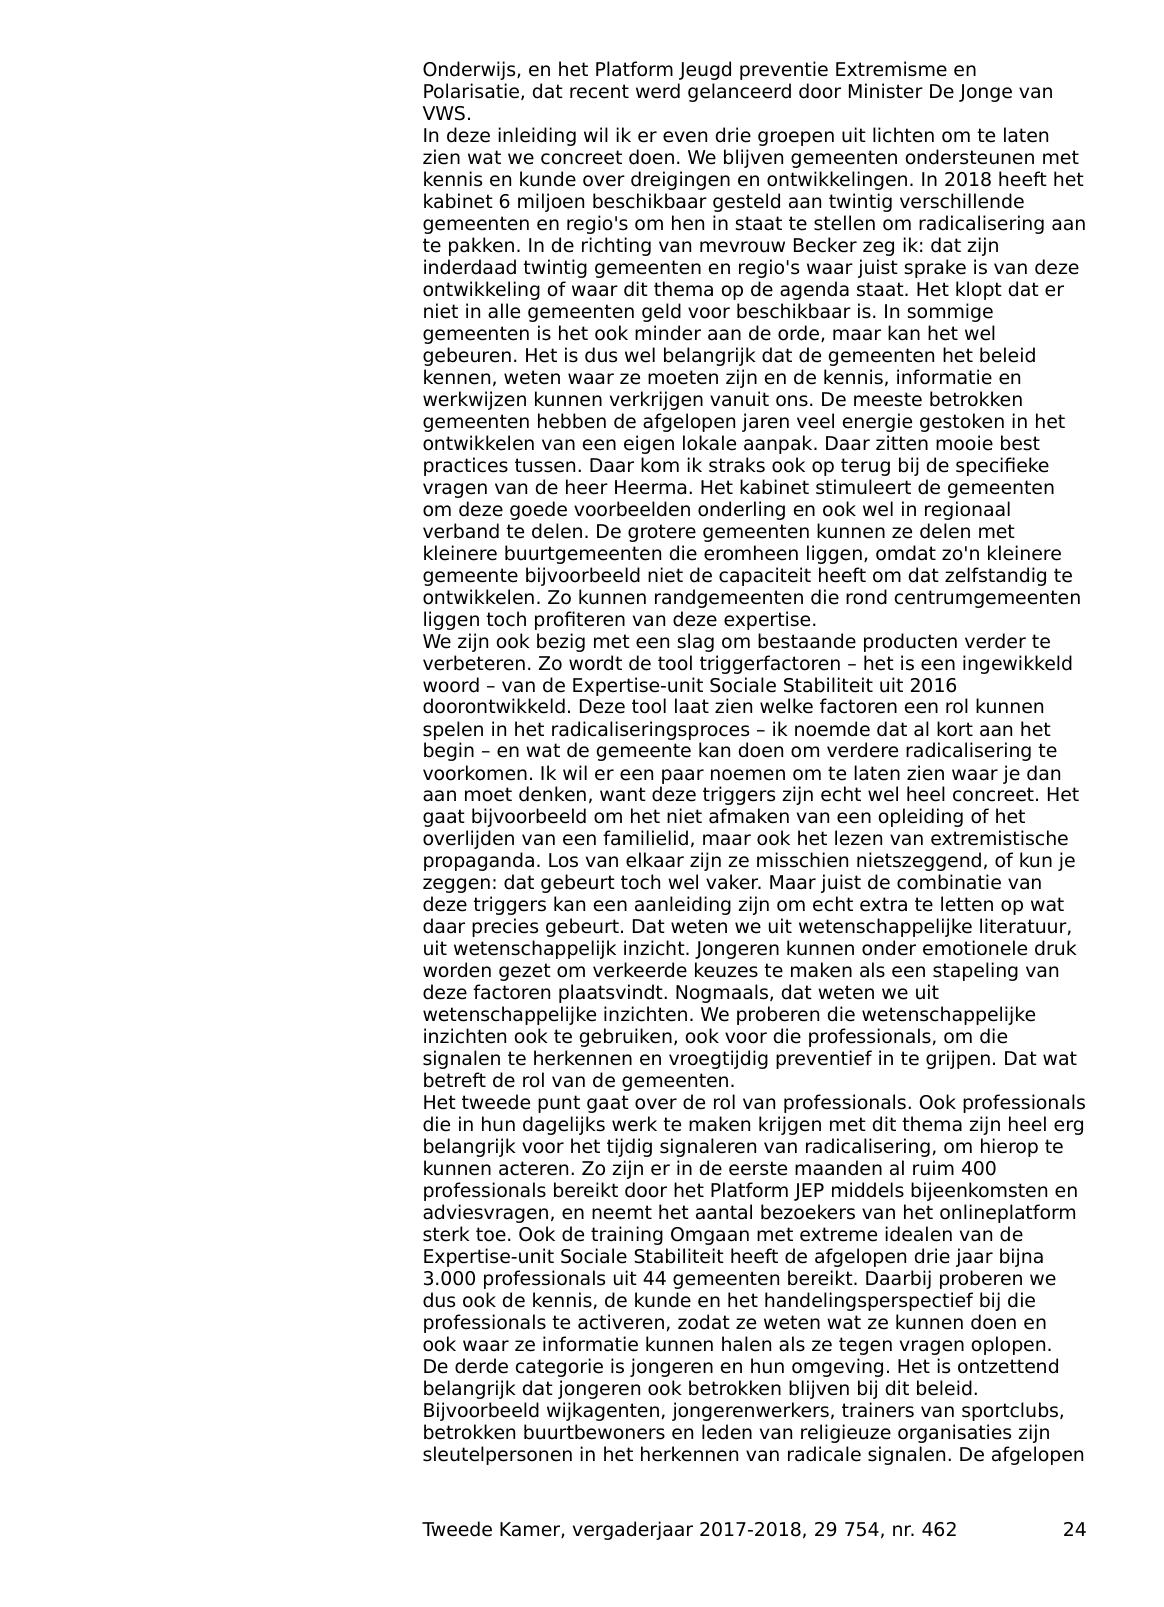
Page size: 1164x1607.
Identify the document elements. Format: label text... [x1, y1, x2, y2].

text Onderwijs, en het Platform Jeugd preventie Extremisme en Polarisatie, dat recent werd gelanceerd door Minister De Jonge van VWS. [422, 59, 1087, 125]
text In deze inleiding wil ik er even drie groepen uit lichten om te laten zien wat we concreet doen. We blijven gemeenten ondersteunen met kennis en kunde over dreigingen en ontwikkelingen. In 2018 heeft het kabinet 6 miljoen beschikbaar gesteld aan twintig verschillende gemeenten en regio's om hen in staat te stellen om radicalisering aan te pakken. In de richting van mevrouw Becker zeg ik: dat zijn inderdaad twintig gemeenten en regio's waar juist sprake is van deze ontwikkeling of waar dit thema op de agenda staat. Het klopt dat er niet in alle gemeenten geld voor beschikbaar is. In sommige gemeenten is het ook minder aan de orde, maar kan het wel gebeuren. Het is dus wel belangrijk dat de gemeenten het beleid kennen, weten waar ze moeten zijn en de kennis, informatie en werkwijzen kunnen verkrijgen vanuit ons. De meeste betrokken gemeenten hebben de afgelopen jaren veel energie gestoken in het ontwikkelen van een eigen lokale aanpak. Daar zitten mooie best practices tussen. Daar kom ik straks ook op terug bij de specifieke vragen van de heer Heerma. Het kabinet stimuleert de gemeenten om deze goede voorbeelden onderling en ook wel in regionaal verband te delen. De grotere gemeenten kunnen ze delen met kleinere buurtgemeenten die eromheen liggen, omdat zo'n kleinere gemeente bijvoorbeeld niet de capaciteit heeft om dat zelfstandig te ontwikkelen. Zo kunnen randgemeenten die rond centrumgemeenten liggen toch profiteren van deze expertise. [422, 125, 1087, 631]
text Het tweede punt gaat over de rol van professionals. Ook professionals die in hun dagelijks werk te maken krijgen met dit thema zijn heel erg belangrijk voor het tijdig signaleren van radicalisering, om hierop te kunnen acteren. Zo zijn er in de eerste maanden al ruim 400 professionals bereikt door het Platform JEP middels bijeenkomsten en adviesvragen, en neemt het aantal bezoekers van het onlineplatform sterk toe. Ook de training Omgaan met extreme idealen van de Expertise-unit Sociale Stabiliteit heeft de afgelopen drie jaar bijna 3.000 professionals uit 44 gemeenten bereikt. Daarbij proberen we dus ook de kennis, de kunde en het handelingsperspectief bij die professionals te activeren, zodat ze weten wat ze kunnen doen en ook waar ze informatie kunnen halen als ze tegen vragen oplopen. [422, 1092, 1087, 1356]
text De derde categorie is jongeren en hun omgeving. Het is ontzettend belangrijk dat jongeren ook betrokken blijven bij dit beleid. Bijvoorbeeld wijkagenten, jongerenwerkers, trainers van sportclubs, betrokken buurtbewoners en leden van religieuze organisaties zijn sleutelpersonen in het herkennen van radicale signalen. De afgelopen [422, 1356, 1087, 1466]
text We zijn ook bezig met een slag om bestaande producten verder te verbeteren. Zo wordt de tool triggerfactoren – het is een ingewikkeld woord – van de Expertise-unit Sociale Stabiliteit uit 2016 doorontwikkeld. Deze tool laat zien welke factoren een rol kunnen spelen in het radicaliseringsproces – ik noemde dat al kort aan het begin – en wat de gemeente kan doen om verdere radicalisering te voorkomen. Ik wil er een paar noemen om te laten zien waar je dan aan moet denken, want deze triggers zijn echt wel heel concreet. Het gaat bijvoorbeeld om het niet afmaken van een opleiding of het overlijden van een familielid, maar ook het lezen van extremistische propaganda. Los van elkaar zijn ze misschien nietszeggend, of kun je zeggen: dat gebeurt toch wel vaker. Maar juist de combinatie van deze triggers kan een aanleiding zijn om echt extra te letten op wat daar precies gebeurt. Dat weten we uit wetenschappelijke literatuur, uit wetenschappelijk inzicht. Jongeren kunnen onder emotionele druk worden gezet om verkeerde keuzes te maken als een stapeling van deze factoren plaatsvindt. Nogmaals, dat weten we uit wetenschappelijke inzichten. We proberen die wetenschappelijke inzichten ook te gebruiken, ook voor die professionals, om die signalen te herkennen en vroegtijdig preventief in te grijpen. Dat wat betreft de rol van de gemeenten. [422, 631, 1087, 1092]
